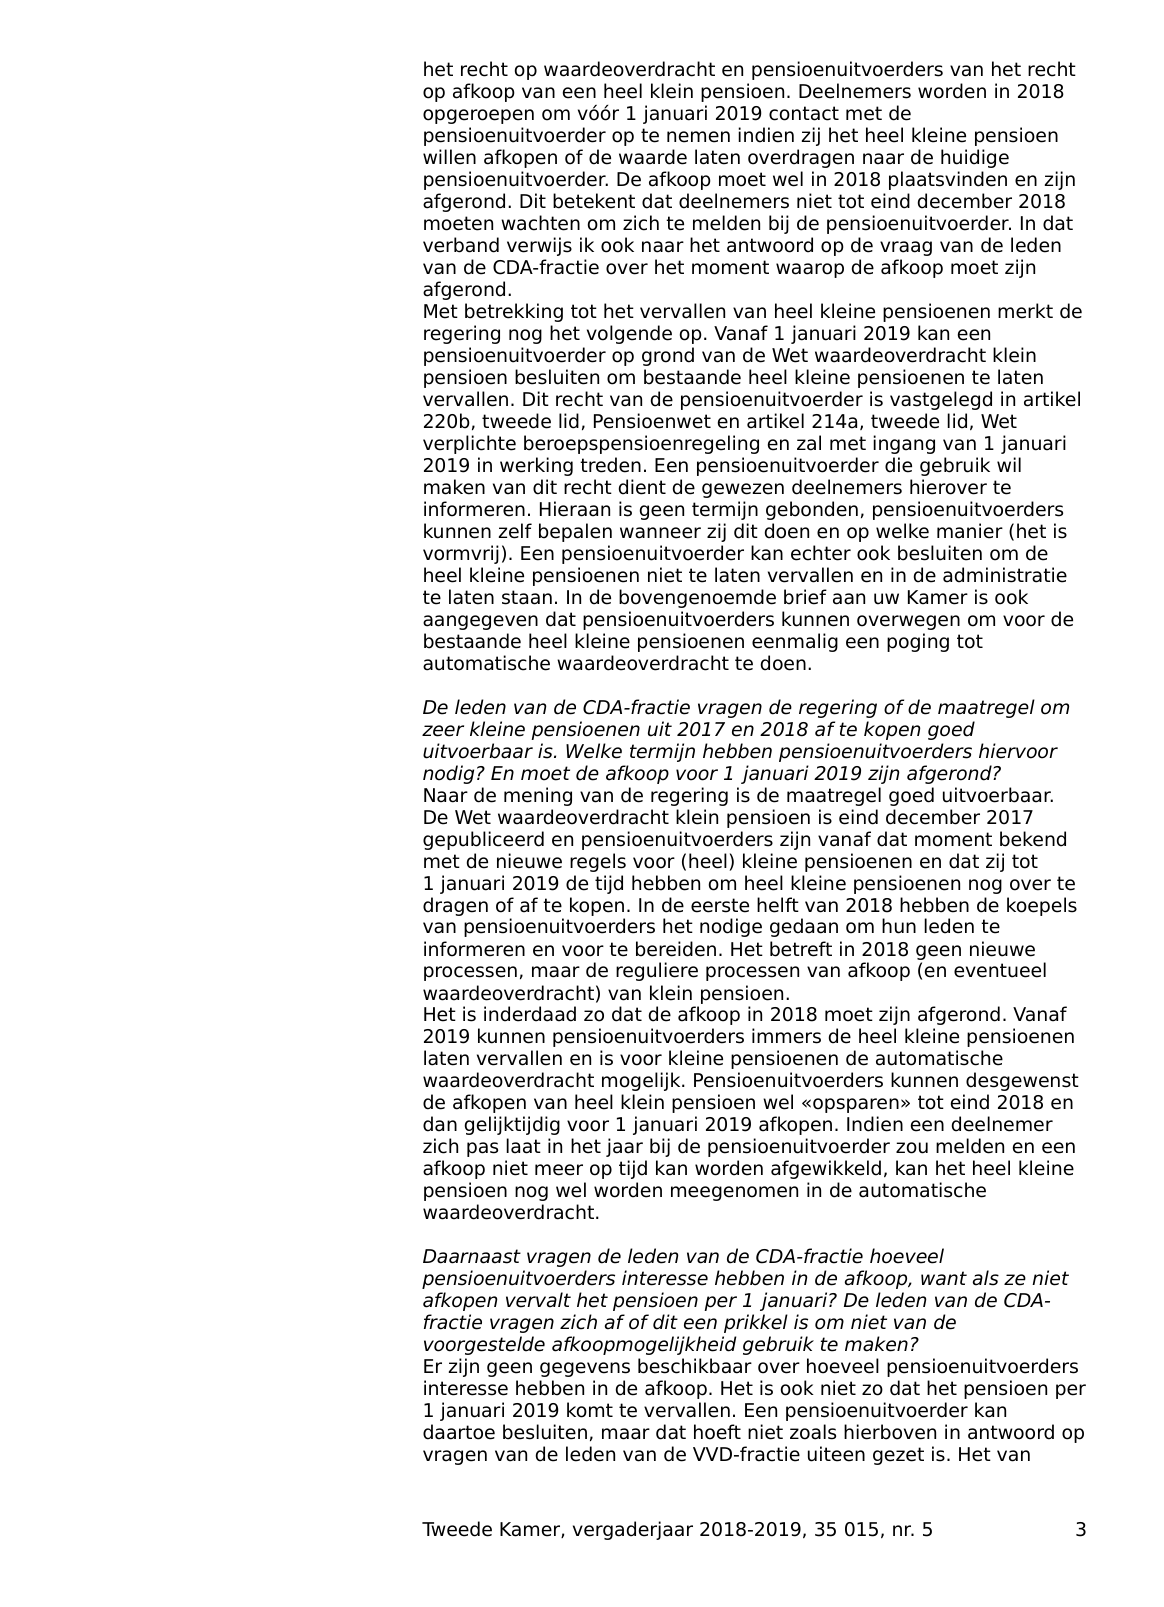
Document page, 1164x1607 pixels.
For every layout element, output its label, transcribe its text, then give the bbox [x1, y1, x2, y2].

text Naar de mening van de regering is de maatregel goed uitvoerbaar. De Wet waardeoverdracht klein pensioen is eind december 2017 gepubliceerd en pensioenuitvoerders zijn vanaf dat moment bekend met de nieuwe regels voor (heel) kleine pensioenen en dat zij tot 1 januari 2019 de tijd hebben om heel kleine pensioenen nog over te dragen of af te kopen. In de eerste helft van 2018 hebben de koepels van pensioenuitvoerders het nodige gedaan om hun leden te informeren en voor te bereiden. Het betreft in 2018 geen nieuwe processen, maar de reguliere processen van afkoop (en eventueel waardeoverdracht) van klein pensioen. [422, 784, 1087, 1004]
text het recht op waardeoverdracht en pensioenuitvoerders van het recht op afkoop van een heel klein pensioen. Deelnemers worden in 2018 opgeroepen om vóór 1 januari 2019 contact met de pensioenuitvoerder op te nemen indien zij het heel kleine pensioen willen afkopen of de waarde laten overdragen naar de huidige pensioenuitvoerder. De afkoop moet wel in 2018 plaatsvinden en zijn afgerond. Dit betekent dat deelnemers niet tot eind december 2018 moeten wachten om zich te melden bij de pensioenuitvoerder. In dat verband verwijs ik ook naar het antwoord op de vraag van de leden van de CDA-fractie over het moment waarop de afkoop moet zijn afgerond. [422, 59, 1087, 301]
text De leden van de CDA-fractie vragen de regering of de maatregel om zeer kleine pensioenen uit 2017 en 2018 af te kopen goed uitvoerbaar is. Welke termijn hebben pensioenuitvoerders hiervoor nodig? En moet de afkoop voor 1 januari 2019 zijn afgerond? [422, 697, 1087, 784]
text Met betrekking tot het vervallen van heel kleine pensioenen merkt de regering nog het volgende op. Vanaf 1 januari 2019 kan een pensioenuitvoerder op grond van de Wet waardeoverdracht klein pensioen besluiten om bestaande heel kleine pensioenen te laten vervallen. Dit recht van de pensioenuitvoerder is vastgelegd in artikel 220b, tweede lid, Pensioenwet en artikel 214a, tweede lid, Wet verplichte beroepspensioenregeling en zal met ingang van 1 januari 2019 in werking treden. Een pensioenuitvoerder die gebruik wil maken van dit recht dient de gewezen deelnemers hierover te informeren. Hieraan is geen termijn gebonden, pensioenuitvoerders kunnen zelf bepalen wanneer zij dit doen en op welke manier (het is vormvrij). Een pensioenuitvoerder kan echter ook besluiten om de heel kleine pensioenen niet te laten vervallen en in de administratie te laten staan. In de bovengenoemde brief aan uw Kamer is ook aangegeven dat pensioenuitvoerders kunnen overwegen om voor de bestaande heel kleine pensioenen eenmalig een poging tot automatische waardeoverdracht te doen. [422, 301, 1087, 674]
text Daarnaast vragen de leden van de CDA-fractie hoeveel pensioenuitvoerders interesse hebben in de afkoop, want als ze niet afkopen vervalt het pensioen per 1 januari? De leden van de CDA-fractie vragen zich af of dit een prikkel is om niet van de voorgestelde afkoopmogelijkheid gebruik te maken? [422, 1246, 1087, 1356]
text Er zijn geen gegevens beschikbaar over hoeveel pensioenuitvoerders interesse hebben in de afkoop. Het is ook niet zo dat het pensioen per 1 januari 2019 komt te vervallen. Een pensioenuitvoerder kan daartoe besluiten, maar dat hoeft niet zoals hierboven in antwoord op vragen van de leden van de VVD-fractie uiteen gezet is. Het van [422, 1356, 1087, 1466]
text Het is inderdaad zo dat de afkoop in 2018 moet zijn afgerond. Vanaf 2019 kunnen pensioenuitvoerders immers de heel kleine pensioenen laten vervallen en is voor kleine pensioenen de automatische waardeoverdracht mogelijk. Pensioenuitvoerders kunnen desgewenst de afkopen van heel klein pensioen wel «opsparen» tot eind 2018 en dan gelijktijdig voor 1 januari 2019 afkopen. Indien een deelnemer zich pas laat in het jaar bij de pensioenuitvoerder zou melden en een afkoop niet meer op tijd kan worden afgewikkeld, kan het heel kleine pensioen nog wel worden meegenomen in de automatische waardeoverdracht. [422, 1004, 1087, 1224]
